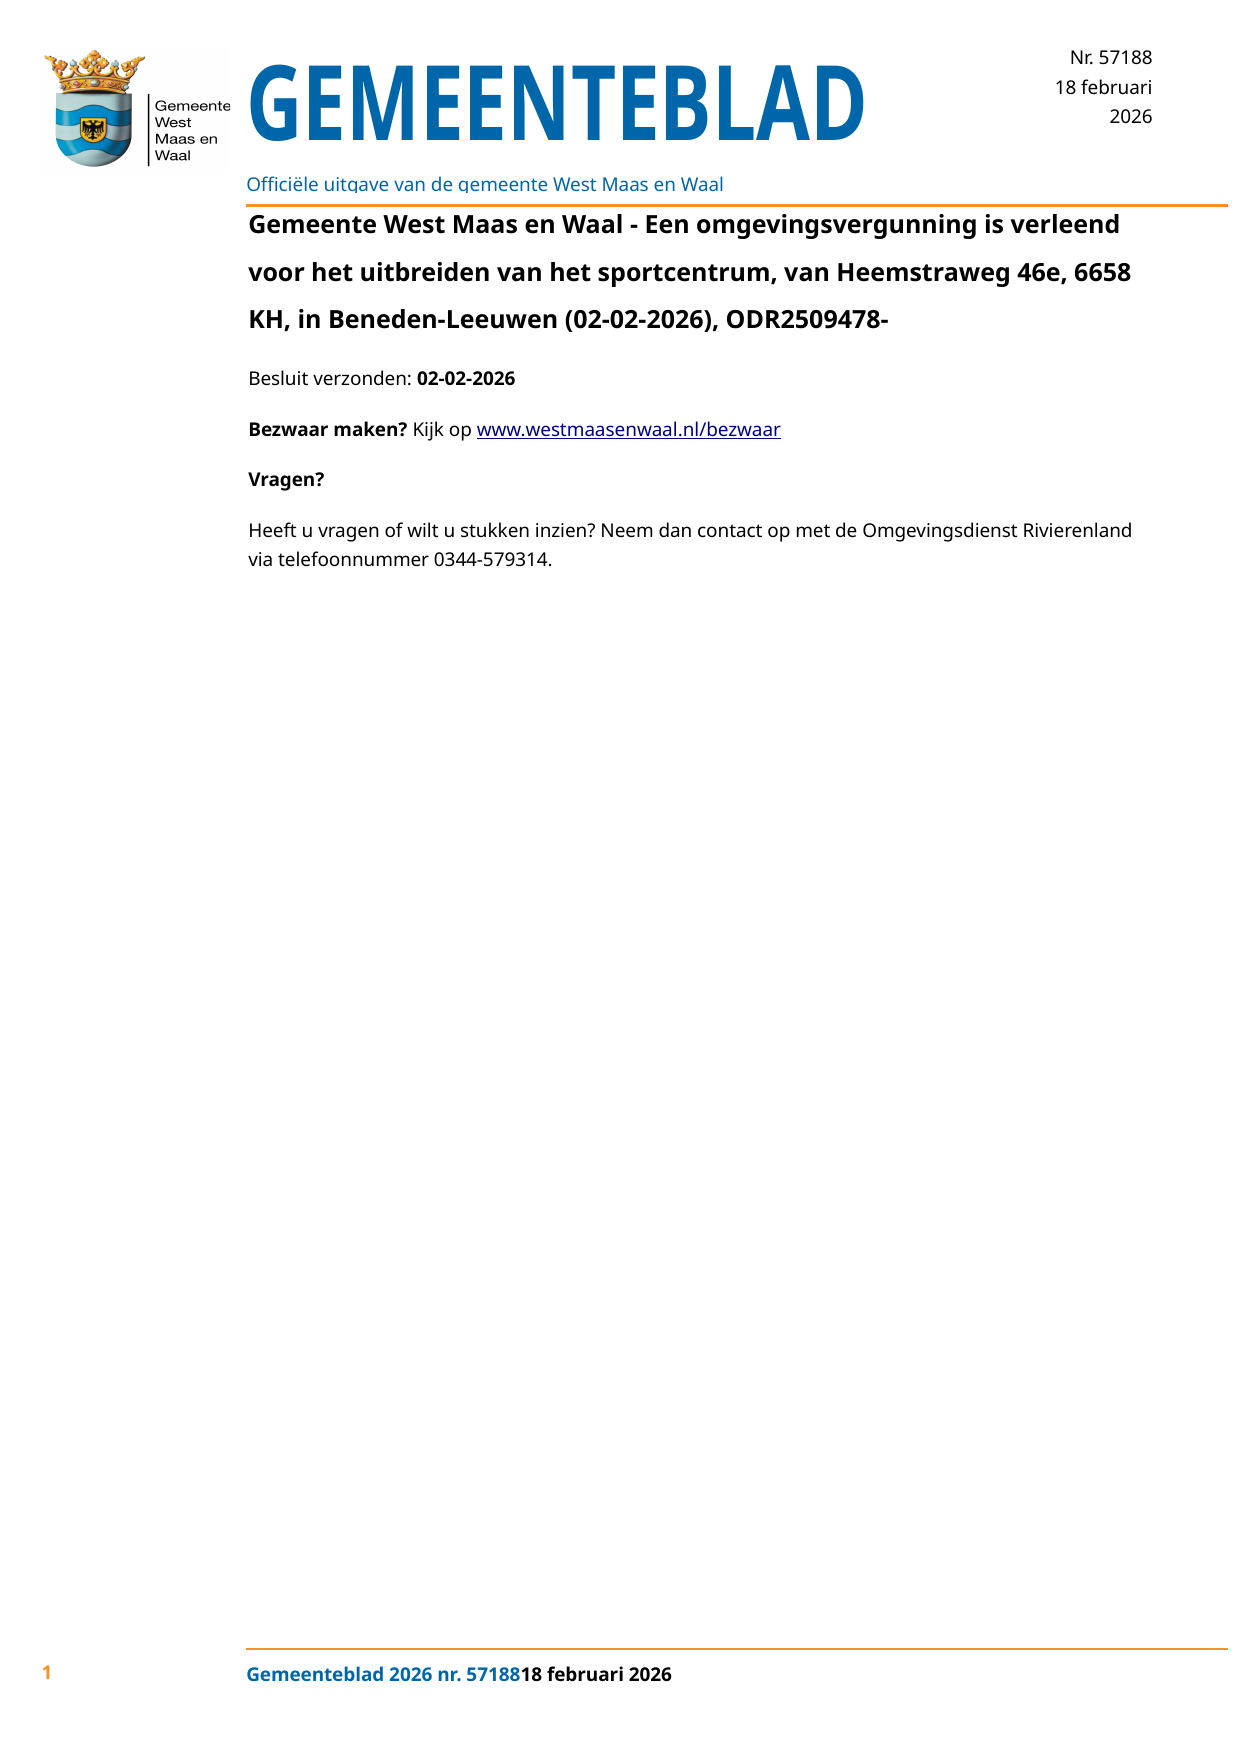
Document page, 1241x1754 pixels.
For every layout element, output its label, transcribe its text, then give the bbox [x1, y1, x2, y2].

text Besluit verzonden: 02-02-2026 [248, 366, 1152, 391]
text Heeft u vragen of wilt u stukken inzien? Neem dan contact op met de Omgevingsdienst Rivierenland via telefoonnummer 0344-579314. [248, 517, 1152, 572]
text Gemeente West Maas en Waal - Een omgevingsvergunning is verleend voor het uitbreiden van het sportcentrum, van Heemstraweg 46e, 6658 KH, in Beneden-Leeuwen (02-02-2026), ODR2509478- [248, 207, 1152, 336]
picture [41, 47, 231, 172]
text Bezwaar maken? Kijk op www.westmaasenwaal.nl/bezwaar [248, 416, 1152, 442]
text Vragen? [248, 466, 1152, 492]
